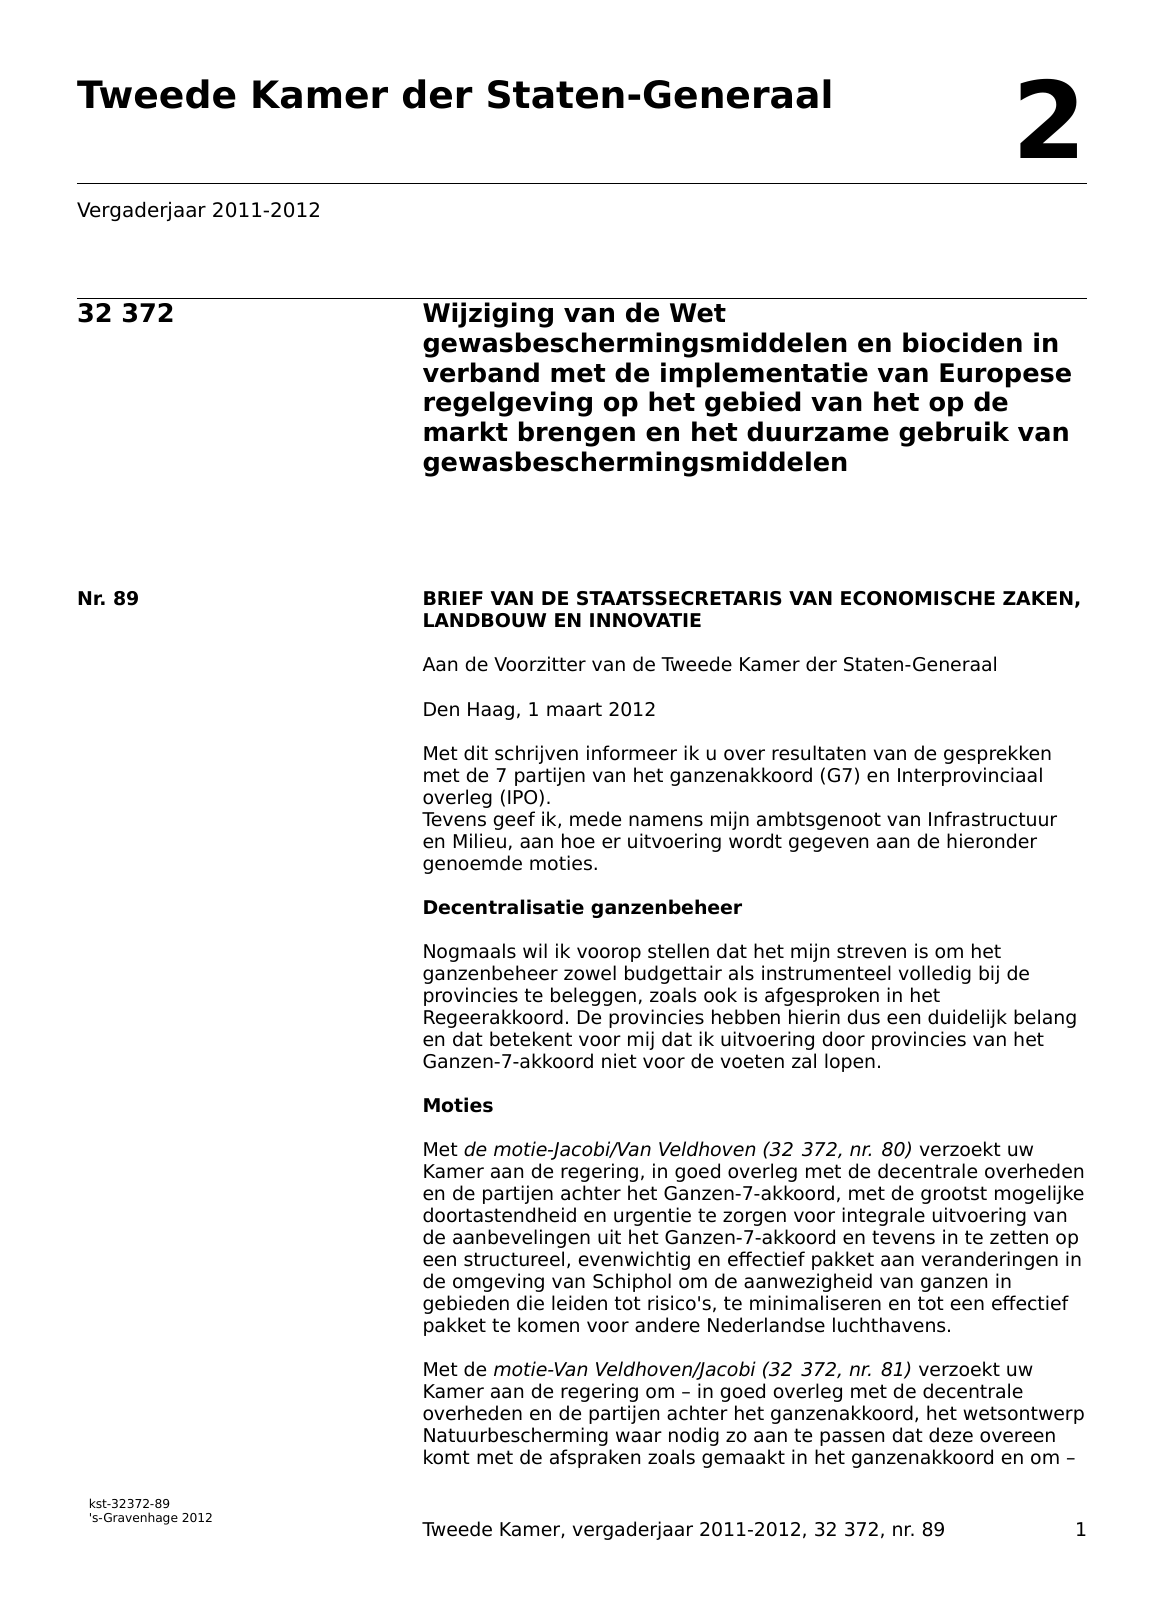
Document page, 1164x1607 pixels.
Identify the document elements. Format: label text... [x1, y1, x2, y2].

table_cell Vergaderjaar 2011-2012 [77, 184, 1087, 298]
text Tevens geef ik, mede namens mijn ambtsgenoot van Infrastructuur en Milieu, aan hoe er uitvoering wordt gegeven aan de hieronder genoemde moties. [422, 808, 1087, 874]
subtitle Decentralisatie ganzenbeheer [422, 897, 1087, 919]
text Den Haag, 1 maart 2012 [422, 698, 1087, 720]
text Aan de Voorzitter van de Tweede Kamer der Staten-Generaal [422, 654, 1087, 676]
text kst-32372-89 [88, 1497, 323, 1511]
text 's-Gravenhage 2012 [88, 1511, 323, 1525]
subtitle Moties [422, 1095, 1087, 1117]
table_header 2 [886, 59, 1087, 183]
text Met de motie-Jacobi/Van Veldhoven (32 372, nr. 80) verzoekt uw Kamer aan de regering, in goed overleg met de decentrale overheden en de partijen achter het Ganzen-7-akkoord, met de grootst mogelijke doortastendheid en urgentie te zorgen voor integrale uitvoering van de aanbevelingen uit het Ganzen-7-akkoord en tevens in te zetten op een structureel, evenwichtig en effectief pakket aan veranderingen in de omgeving van Schiphol om de aanwezigheid van ganzen in gebieden die leiden tot risico's, te minimaliseren en tot een effectief pakket te komen voor andere Nederlandse luchthavens. [422, 1139, 1087, 1337]
text Met dit schrijven informeer ik u over resultaten van de gesprekken met de 7 partijen van het ganzenakkoord (G7) en Interprovinciaal overleg (IPO). [422, 743, 1087, 808]
text Met de motie-Van Veldhoven/Jacobi (32 372, nr. 81) verzoekt uw Kamer aan de regering om – in goed overleg met de decentrale overheden en de partijen achter het ganzenakkoord, het wetsontwerp Natuurbescherming waar nodig zo aan te passen dat deze overeen komt met de afspraken zoals gemaakt in het ganzenakkoord en om – [422, 1359, 1087, 1469]
subtitle Nr. 89 BRIEF VAN DE STAATSSECRETARIS VAN ECONOMISCHE ZAKEN, LANDBOUW EN INNOVATIE [77, 588, 1087, 632]
subtitle 32 372 Wijziging van de Wet gewasbeschermingsmiddelen en biociden in verband met de implementatie van Europese regelgeving op het gebied van het op de markt brengen en het duurzame gebruik van gewasbeschermingsmiddelen [77, 299, 1087, 477]
table_header Tweede Kamer der Staten-Generaal [77, 59, 886, 183]
text Nogmaals wil ik voorop stellen dat het mijn streven is om het ganzenbeheer zowel budgettair als instrumenteel volledig bij de provincies te beleggen, zoals ook is afgesproken in het Regeerakkoord. De provincies hebben hierin dus een duidelijk belang en dat betekent voor mij dat ik uitvoering door provincies van het Ganzen-7-akkoord niet voor de voeten zal lopen. [422, 941, 1087, 1073]
